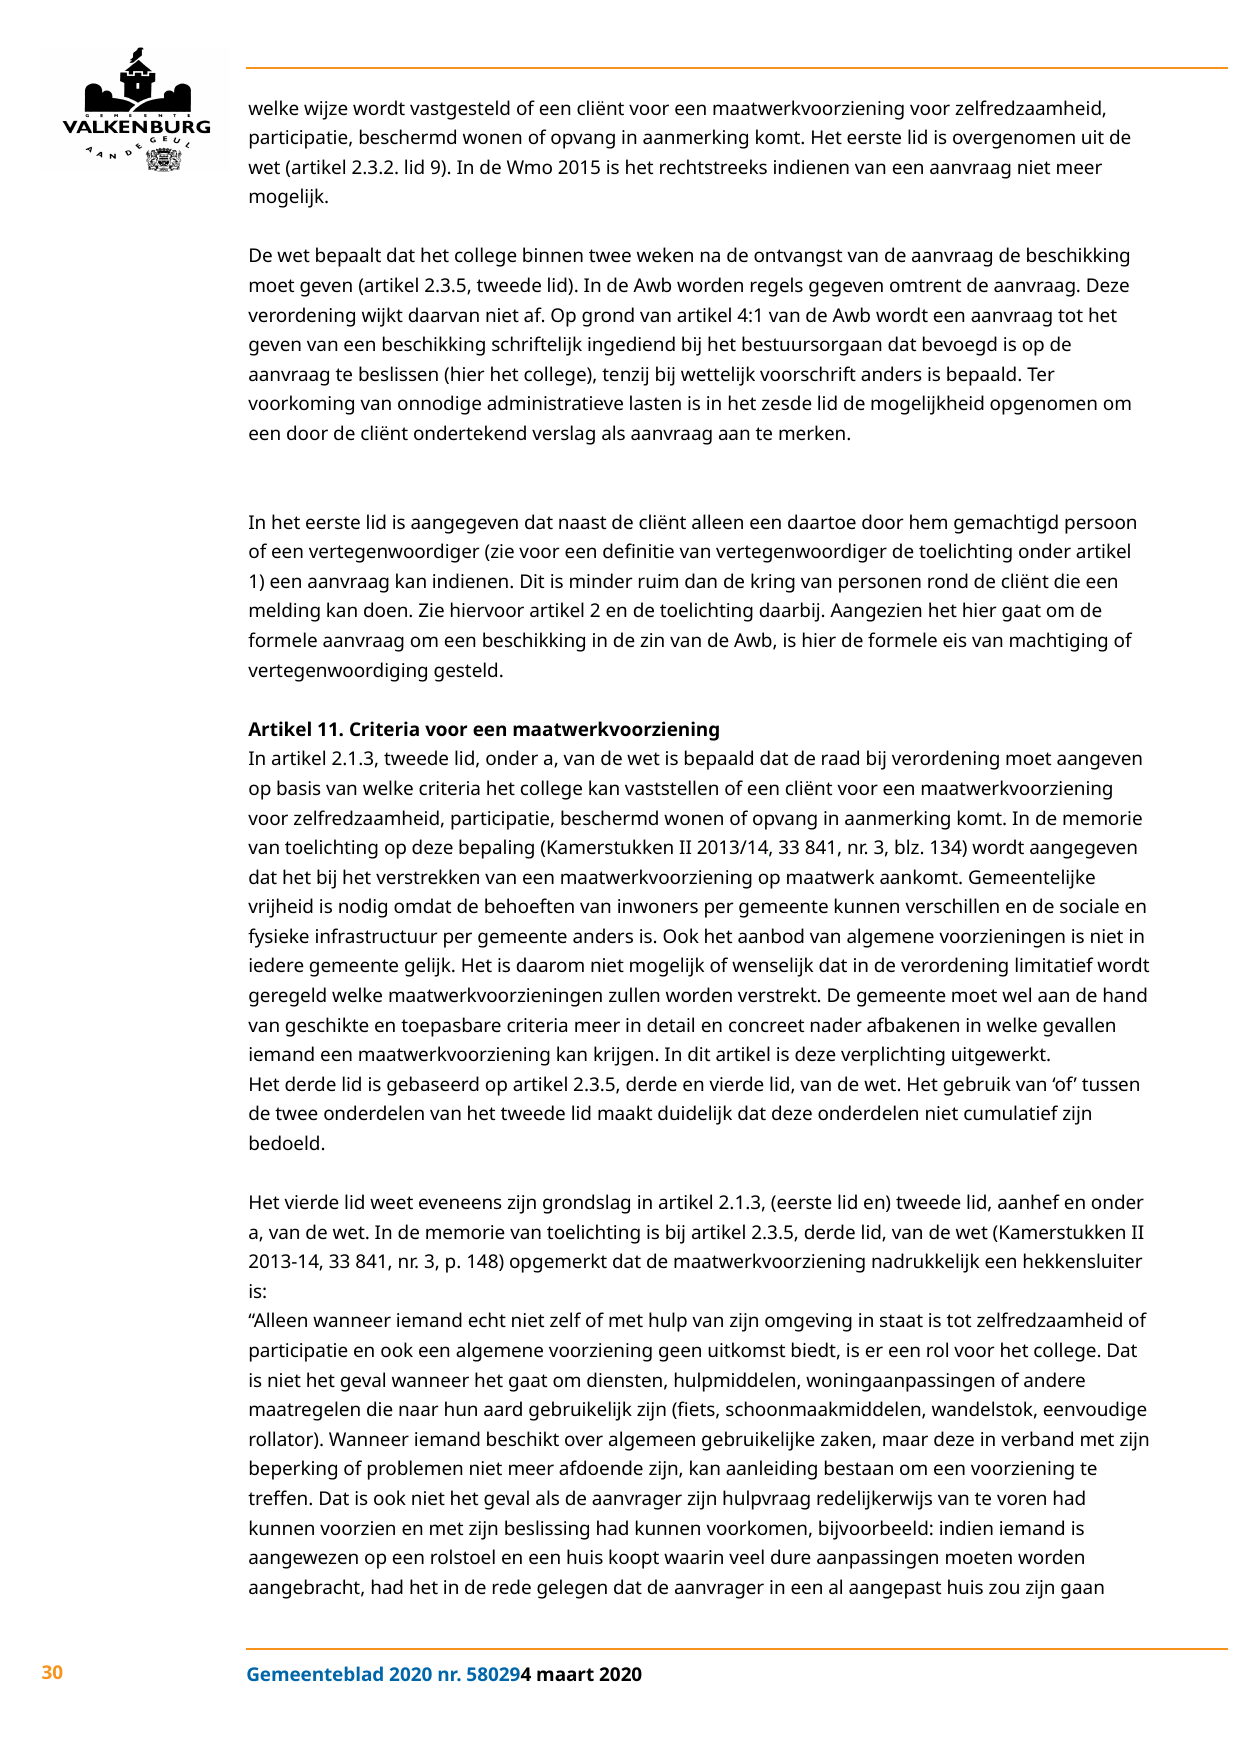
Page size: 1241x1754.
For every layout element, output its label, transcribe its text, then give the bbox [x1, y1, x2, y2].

text Het derde lid is gebaseerd op artikel 2.3.5, derde en vierde lid, van de wet. Het gebruik van ‘of’ tussen de twee onderdelen van het tweede lid maakt duidelijk dat deze onderdelen niet cumulatief zijn bedoeld. [248, 1071, 1152, 1156]
text Artikel 11. Criteria voor een maatwerkvoorziening [248, 716, 1152, 742]
text welke wijze wordt vastgesteld of een cliënt voor een maatwerkvoorziening voor zelfredzaamheid, participatie, beschermd wonen of opvang in aanmerking komt. Het eerste lid is overgenomen uit de wet (artikel 2.3.2. lid 9). In de Wmo 2015 is het rechtstreeks indienen van een aanvraag niet meer mogelijk. [248, 95, 1152, 209]
text Het vierde lid weet eveneens zijn grondslag in artikel 2.1.3, (eerste lid en) tweede lid, aanhef en onder a, van de wet. In de memorie van toelichting is bij artikel 2.3.5, derde lid, van de wet (Kamerstukken II 2013-14, 33 841, nr. 3, p. 148) opgemerkt dat de maatwerkvoorziening nadrukkelijk een hekkensluiter is: [248, 1189, 1152, 1304]
text De wet bepaalt dat het college binnen twee weken na de ontvangst van de aanvraag de beschikking moet geven (artikel 2.3.5, tweede lid). In de Awb worden regels gegeven omtrent de aanvraag. Deze verordening wijkt daarvan niet af. Op grond van artikel 4:1 van de Awb wordt een aanvraag tot het geven van een beschikking schriftelijk ingediend bij het bestuursorgaan dat bevoegd is op de aanvraag te beslissen (hier het college), tenzij bij wettelijk voorschrift anders is bepaald. Ter voorkoming van onnodige administratieve lasten is in het zesde lid de mogelijkheid opgenomen om een door de cliënt ondertekend verslag als aanvraag aan te merken. [248, 243, 1152, 446]
text In het eerste lid is aangegeven dat naast de cliënt alleen een daartoe door hem gemachtigd persoon of een vertegenwoordiger (zie voor een definitie van vertegenwoordiger de toelichting onder artikel 1) een aanvraag kan indienen. Dit is minder ruim dan de kring van personen rond de cliënt die een melding kan doen. Zie hiervoor artikel 2 en de toelichting daarbij. Aangezien het hier gaat om de formele aanvraag om een beschikking in de zin van de Awb, is hier de formele eis van machtiging of vertegenwoordiging gesteld. [248, 509, 1152, 683]
text “Alleen wanneer iemand echt niet zelf of met hulp van zijn omgeving in staat is tot zelfredzaamheid of participatie en ook een algemene voorziening geen uitkomst biedt, is er een rol voor het college. Dat is niet het geval wanneer het gaat om diensten, hulpmiddelen, woningaanpassingen of andere maatregelen die naar hun aard gebruikelijk zijn (fiets, schoonmaakmiddelen, wandelstok, eenvoudige rollator). Wanneer iemand beschikt over algemeen gebruikelijke zaken, maar deze in verband met zijn beperking of problemen niet meer afdoende zijn, kan aanleiding bestaan om een voorziening te treffen. Dat is ook niet het geval als de aanvrager zijn hulpvraag redelijkerwijs van te voren had kunnen voorzien en met zijn beslissing had kunnen voorkomen, bijvoorbeeld: indien iemand is aangewezen op een rolstoel en een huis koopt waarin veel dure aanpassingen moeten worden aangebracht, had het in de rede gelegen dat de aanvrager in een al aangepast huis zou zijn gaan [248, 1308, 1152, 1600]
picture [41, 47, 231, 172]
text In artikel 2.1.3, tweede lid, onder a, van de wet is bepaald dat de raad bij verordening moet aangeven op basis van welke criteria het college kan vaststellen of een cliënt voor een maatwerkvoorziening voor zelfredzaamheid, participatie, beschermd wonen of opvang in aanmerking komt. In de memorie van toelichting op deze bepaling (Kamerstukken II 2013/14, 33 841, nr. 3, blz. 134) wordt aangegeven dat het bij het verstrekken van een maatwerkvoorziening op maatwerk aankomt. Gemeentelijke vrijheid is nodig omdat de behoeften van inwoners per gemeente kunnen verschillen en de sociale en fysieke infrastructuur per gemeente anders is. Ook het aanbod van algemene voorzieningen is niet in iedere gemeente gelijk. Het is daarom niet mogelijk of wenselijk dat in de verordening limitatief wordt geregeld welke maatwerkvoorzieningen zullen worden verstrekt. De gemeente moet wel aan de hand van geschikte en toepasbare criteria meer in detail en concreet nader afbakenen in welke gevallen iemand een maatwerkvoorziening kan krijgen. In dit artikel is deze verplichting uitgewerkt. [248, 746, 1152, 1067]
